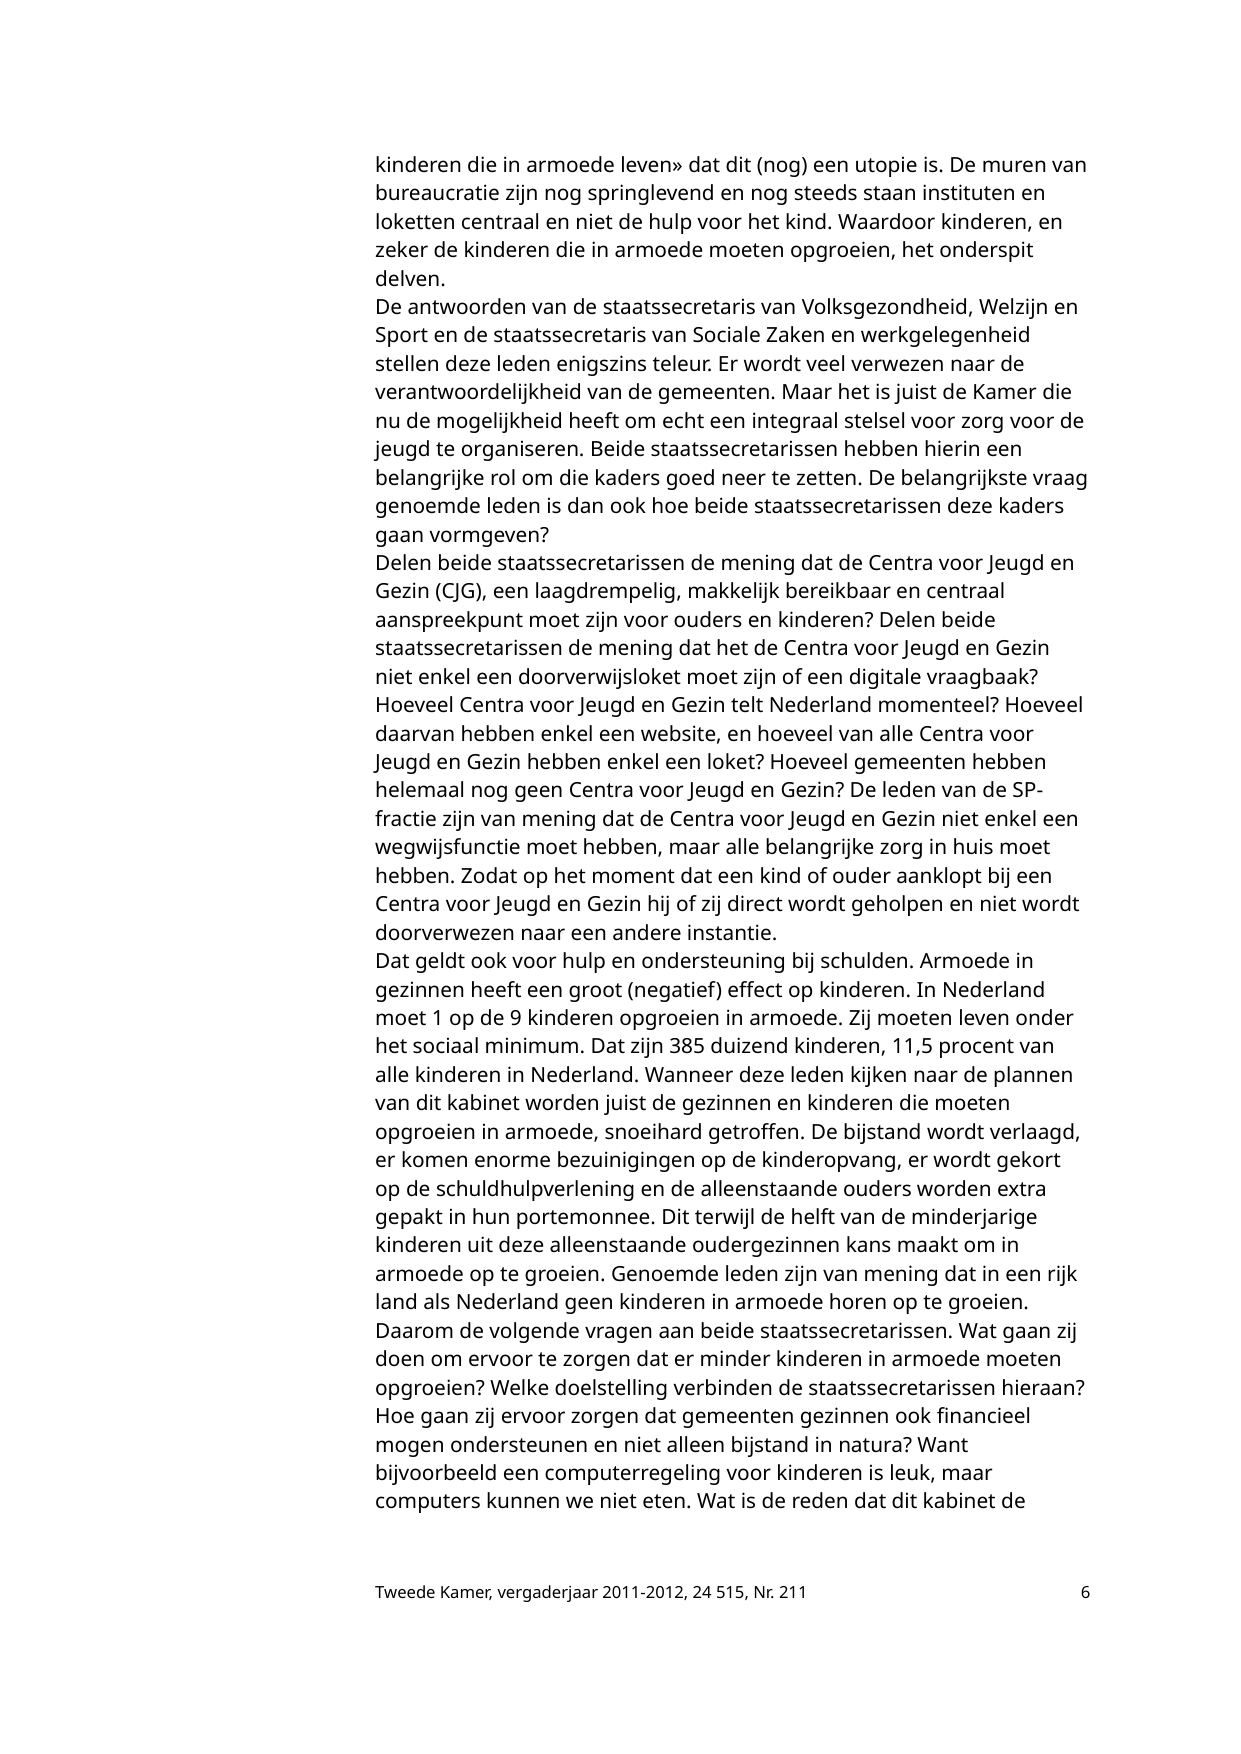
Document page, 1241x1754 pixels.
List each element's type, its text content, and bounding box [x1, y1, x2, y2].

text kinderen die in armoede leven» dat dit (nog) een utopie is. De muren van bureaucratie zijn nog springlevend en nog steeds staan instituten en loketten centraal en niet de hulp voor het kind. Waardoor kinderen, en zeker de kinderen die in armoede moeten opgroeien, het onderspit delven. [375, 150, 1090, 292]
text De antwoorden van de staatssecretaris van Volksgezondheid, Welzijn en Sport en de staatssecretaris van Sociale Zaken en werkgelegenheid stellen deze leden enigszins teleur. Er wordt veel verwezen naar de verantwoordelijkheid van de gemeenten. Maar het is juist de Kamer die nu de mogelijkheid heeft om echt een integraal stelsel voor zorg voor de jeugd te organiseren. Beide staatssecretarissen hebben hierin een belangrijke rol om die kaders goed neer te zetten. De belangrijkste vraag genoemde leden is dan ook hoe beide staatssecretarissen deze kaders gaan vormgeven? [375, 292, 1090, 548]
text Delen beide staatssecretarissen de mening dat de Centra voor Jeugd en Gezin (CJG), een laagdrempelig, makkelijk bereikbaar en centraal aanspreekpunt moet zijn voor ouders en kinderen? Delen beide staatssecretarissen de mening dat het de Centra voor Jeugd en Gezin niet enkel een doorverwijsloket moet zijn of een digitale vraagbaak? Hoeveel Centra voor Jeugd en Gezin telt Nederland momenteel? Hoeveel daarvan hebben enkel een website, en hoeveel van alle Centra voor Jeugd en Gezin hebben enkel een loket? Hoeveel gemeenten hebben helemaal nog geen Centra voor Jeugd en Gezin? De leden van de SP-fractie zijn van mening dat de Centra voor Jeugd en Gezin niet enkel een wegwijsfunctie moet hebben, maar alle belangrijke zorg in huis moet hebben. Zodat op het moment dat een kind of ouder aanklopt bij een Centra voor Jeugd en Gezin hij of zij direct wordt geholpen en niet wordt doorverwezen naar een andere instantie. [375, 548, 1090, 946]
text Dat geldt ook voor hulp en ondersteuning bij schulden. Armoede in gezinnen heeft een groot (negatief) effect op kinderen. In Nederland moet 1 op de 9 kinderen opgroeien in armoede. Zij moeten leven onder het sociaal minimum. Dat zijn 385 duizend kinderen, 11,5 procent van alle kinderen in Nederland. Wanneer deze leden kijken naar de plannen van dit kabinet worden juist de gezinnen en kinderen die moeten opgroeien in armoede, snoeihard getroffen. De bijstand wordt verlaagd, er komen enorme bezuinigingen op de kinderopvang, er wordt gekort op de schuldhulpverlening en de alleenstaande ouders worden extra gepakt in hun portemonnee. Dit terwijl de helft van de minderjarige kinderen uit deze alleenstaande oudergezinnen kans maakt om in armoede op te groeien. Genoemde leden zijn van mening dat in een rijk land als Nederland geen kinderen in armoede horen op te groeien. Daarom de volgende vragen aan beide staatssecretarissen. Wat gaan zij doen om ervoor te zorgen dat er minder kinderen in armoede moeten opgroeien? Welke doelstelling verbinden de staatssecretarissen hieraan? Hoe gaan zij ervoor zorgen dat gemeenten gezinnen ook financieel mogen ondersteunen en niet alleen bijstand in natura? Want bijvoorbeeld een computerregeling voor kinderen is leuk, maar computers kunnen we niet eten. Wat is de reden dat dit kabinet de [375, 946, 1090, 1515]
